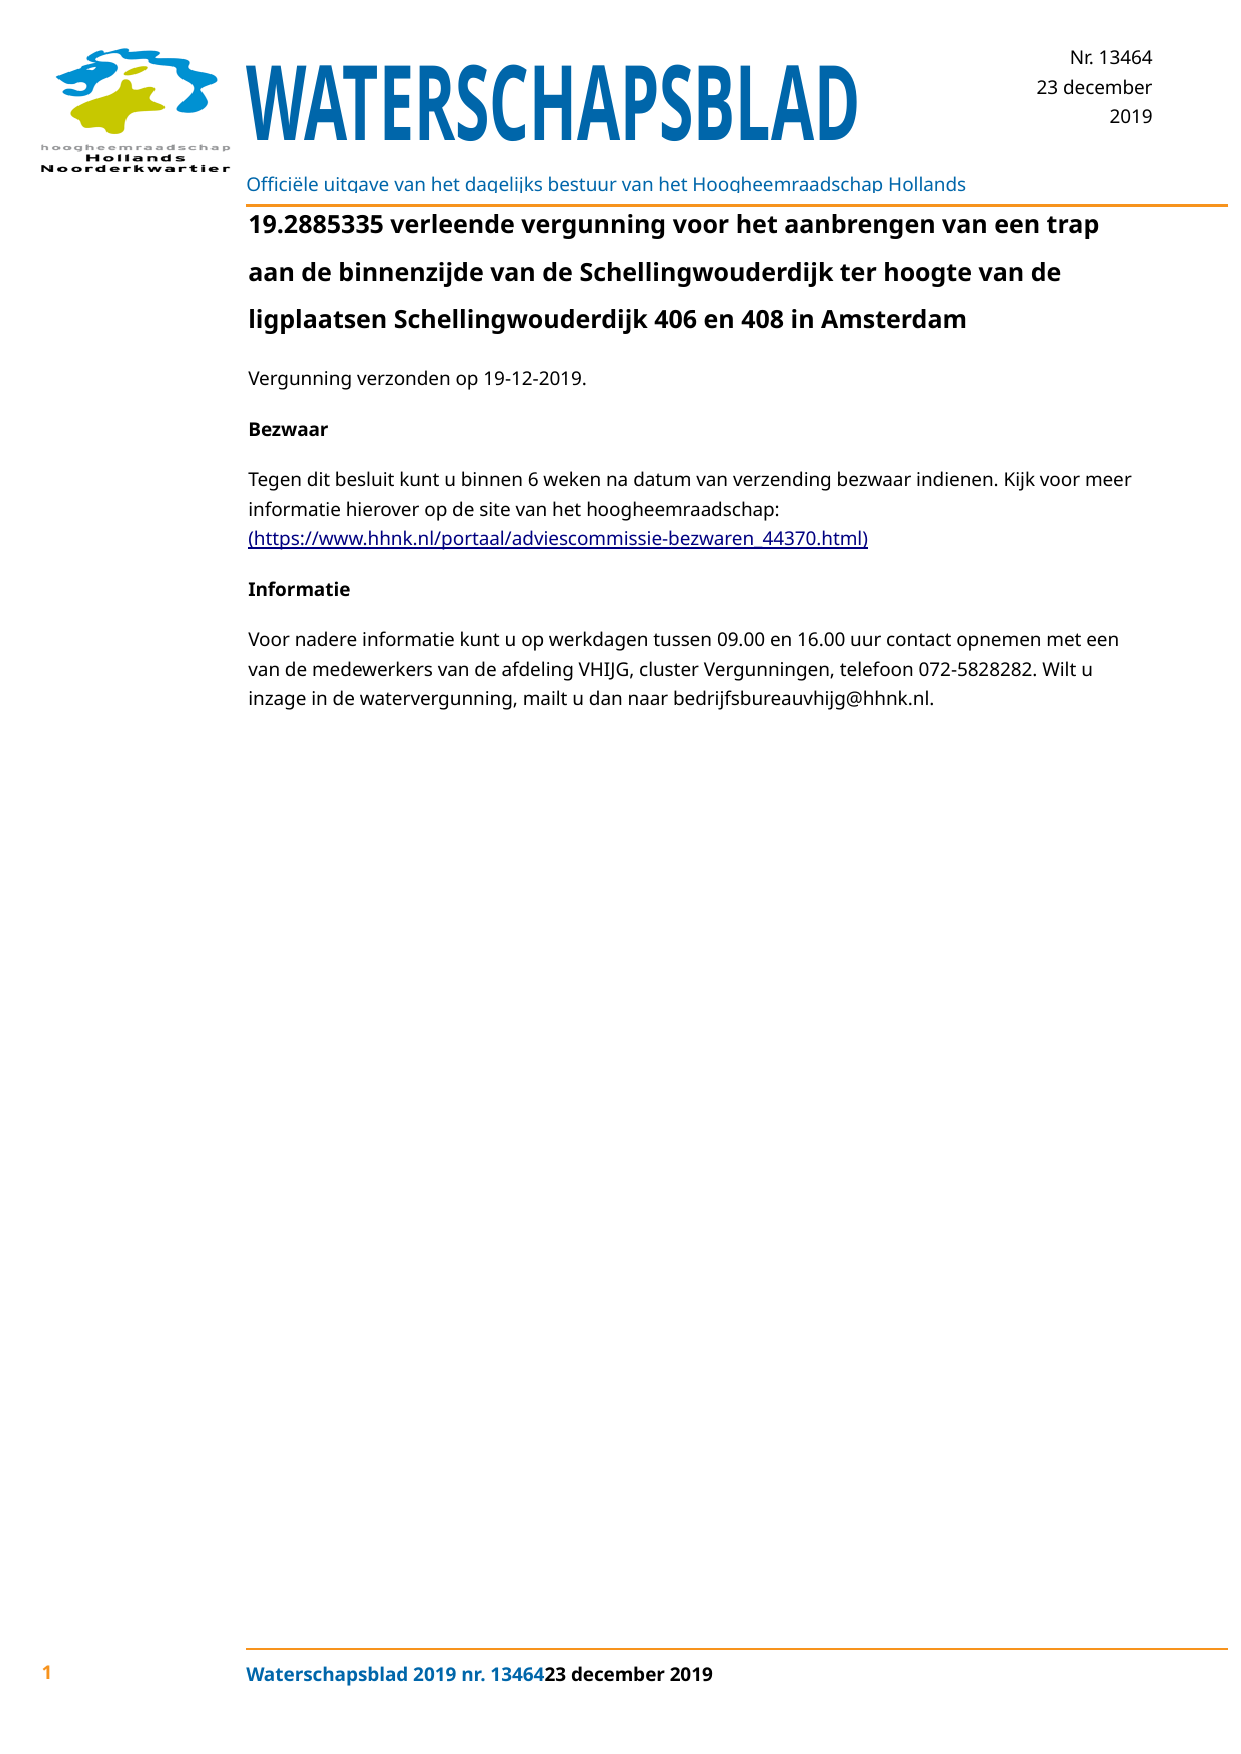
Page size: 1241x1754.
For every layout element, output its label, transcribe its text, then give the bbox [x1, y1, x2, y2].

text Tegen dit besluit kunt u binnen 6 weken na datum van verzending bezwaar indienen. Kijk voor meer informatie hierover op de site van het hoogheemraadschap: (https://www.hhnk.nl/portaal/adviescommissie-bezwaren_44370.html) [248, 466, 1152, 551]
text 19.2885335 verleende vergunning voor het aanbrengen van een trap aan de binnenzijde van de Schellingwouderdijk ter hoogte van de ligplaatsen Schellingwouderdijk 406 en 408 in Amsterdam [248, 207, 1152, 336]
text Vergunning verzonden op 19-12-2019. [248, 366, 1152, 391]
picture [41, 47, 231, 172]
text Voor nadere informatie kunt u op werkdagen tussen 09.00 en 16.00 uur contact opnemen met een van de medewerkers van de afdeling VHIJG, cluster Vergunningen, telefoon 072-5828282. Wilt u inzage in de watervergunning, mailt u dan naar bedrijfsbureauvhijg@hhnk.nl. [248, 626, 1152, 711]
text Informatie [248, 576, 1152, 602]
text Bezwaar [248, 416, 1152, 442]
